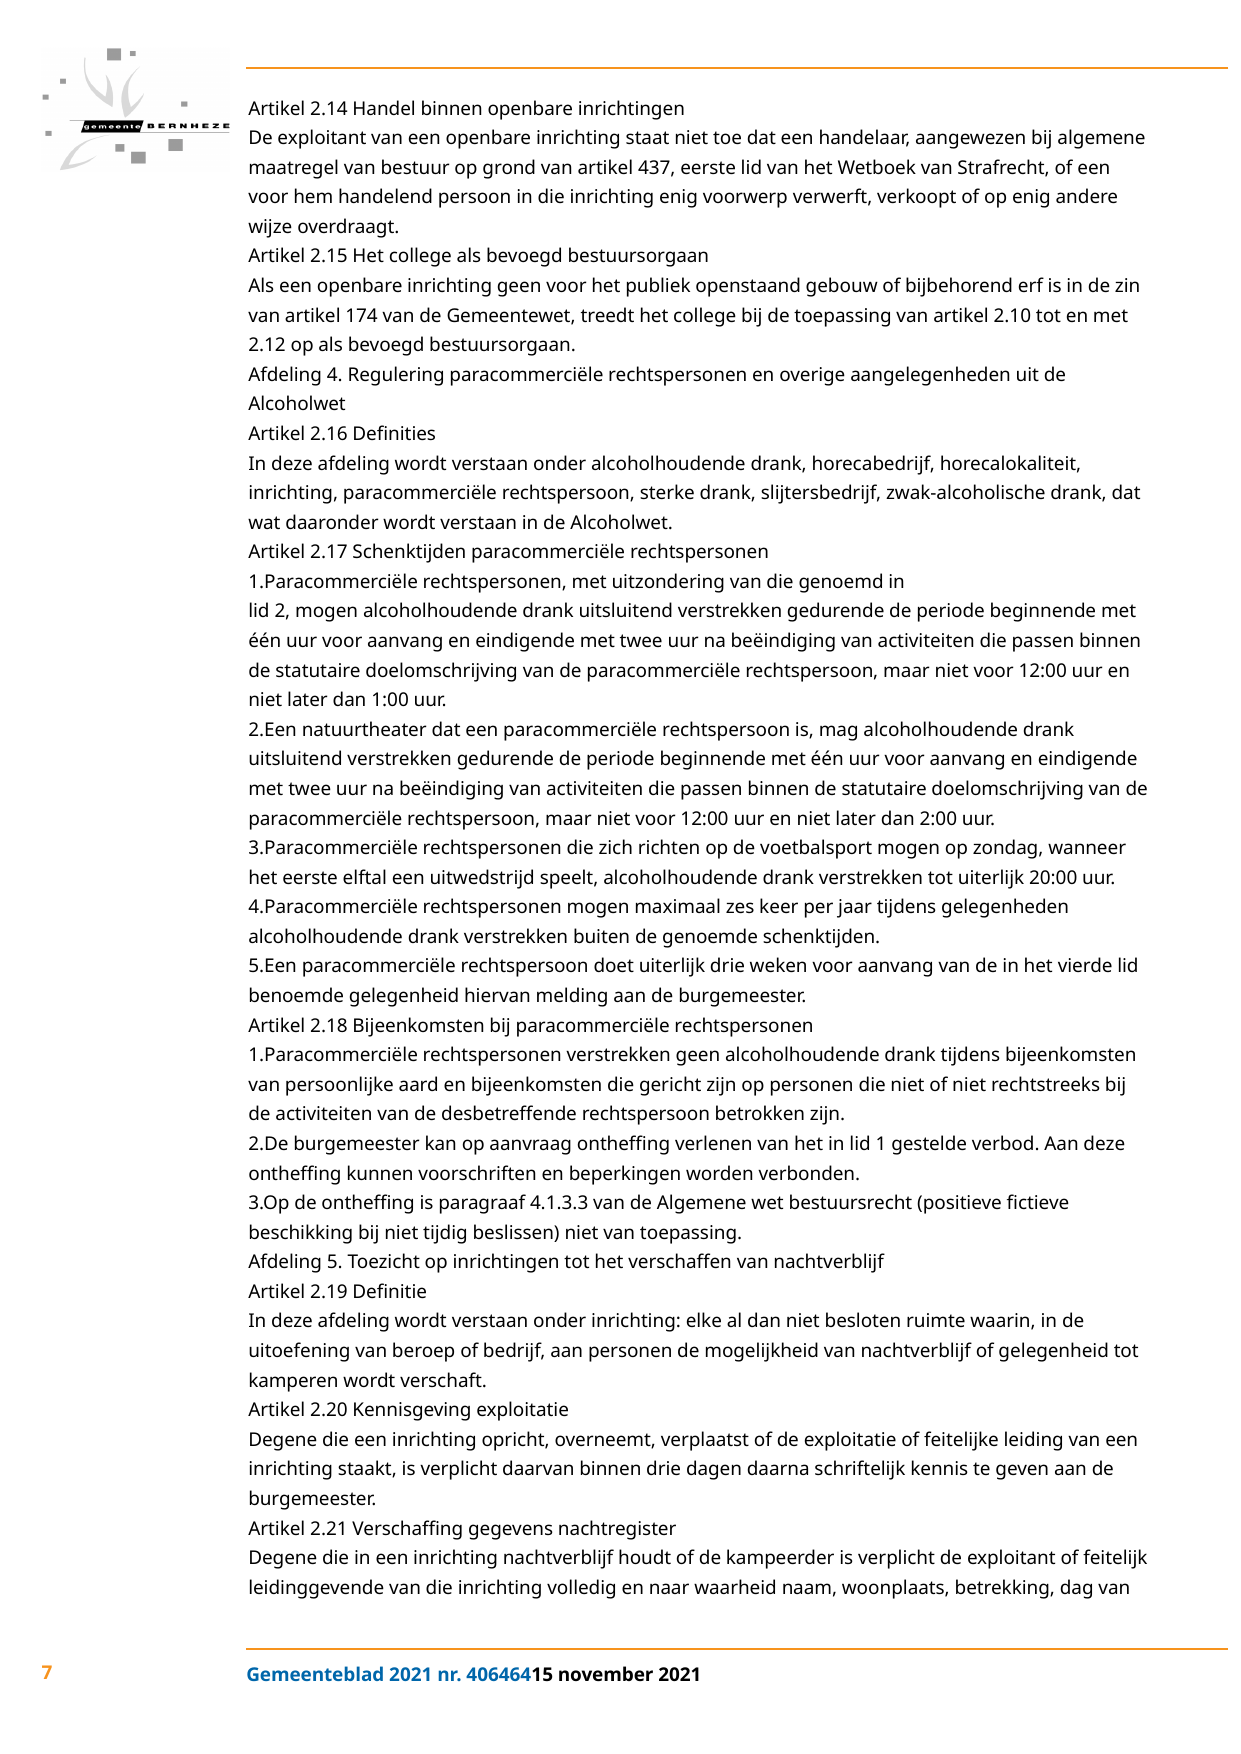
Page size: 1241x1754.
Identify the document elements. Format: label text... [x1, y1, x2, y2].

text 4.Paracommerciële rechtspersonen mogen maximaal zes keer per jaar tijdens gelegenheden alcoholhoudende drank verstrekken buiten de genoemde schenktijden. [248, 893, 1152, 949]
text De exploitant van een openbare inrichting staat niet toe dat een handelaar, aangewezen bij algemene maatregel van bestuur op grond van artikel 437, eerste lid van het Wetboek van Strafrecht, of een voor hem handelend persoon in die inrichting enig voorwerp verwerft, verkoopt of op enig andere wijze overdraagt. [248, 124, 1152, 239]
text Artikel 2.14 Handel binnen openbare inrichtingen [248, 95, 1152, 121]
text 1.Paracommerciële rechtspersonen verstrekken geen alcoholhoudende drank tijdens bijeenkomsten van persoonlijke aard en bijeenkomsten die gericht zijn op personen die niet of niet rechtstreeks bij de activiteiten van de desbetreffende rechtspersoon betrokken zijn. [248, 1041, 1152, 1126]
text lid 2, mogen alcoholhoudende drank uitsluitend verstrekken gedurende de periode beginnende met één uur voor aanvang en eindigende met twee uur na beëindiging van activiteiten die passen binnen de statutaire doelomschrijving van de paracommerciële rechtspersoon, maar niet voor 12:00 uur en niet later dan 1:00 uur. [248, 598, 1152, 712]
text 2.De burgemeester kan op aanvraag ontheffing verlenen van het in lid 1 gestelde verbod. Aan deze ontheffing kunnen voorschriften en beperkingen worden verbonden. [248, 1130, 1152, 1186]
text Degene die een inrichting opricht, overneemt, verplaatst of de exploitatie of feitelijke leiding van een inrichting staakt, is verplicht daarvan binnen drie dagen daarna schriftelijk kennis te geven aan de burgemeester. [248, 1426, 1152, 1511]
text Als een openbare inrichting geen voor het publiek openstaand gebouw of bijbehorend erf is in de zin van artikel 174 van de Gemeentewet, treedt het college bij de toepassing van artikel 2.10 tot en met 2.12 op als bevoegd bestuursorgaan. [248, 272, 1152, 357]
text In deze afdeling wordt verstaan onder inrichting: elke al dan niet besloten ruimte waarin, in de uitoefening van beroep of bedrijf, aan personen de mogelijkheid van nachtverblijf of gelegenheid tot kamperen wordt verschaft. [248, 1308, 1152, 1393]
text beschikking bij niet tijdig beslissen) niet van toepassing. [248, 1219, 1152, 1245]
text In deze afdeling wordt verstaan onder alcoholhoudende drank, horecabedrijf, horecalokaliteit, inrichting, paracommerciële rechtspersoon, sterke drank, slijtersbedrijf, zwak-alcoholische drank, dat wat daaronder wordt verstaan in de Alcoholwet. [248, 450, 1152, 535]
text Artikel 2.21 Verschaffing gegevens nachtregister [248, 1515, 1152, 1541]
text Artikel 2.19 Definitie [248, 1278, 1152, 1304]
text Artikel 2.17 Schenktijden paracommerciële rechtspersonen [248, 538, 1152, 564]
text 5.Een paracommerciële rechtspersoon doet uiterlijk drie weken voor aanvang van de in het vierde lid benoemde gelegenheid hiervan melding aan de burgemeester. [248, 953, 1152, 1008]
text 3.Op de ontheffing is paragraaf 4.1.3.3 van de Algemene wet bestuursrecht (positieve fictieve [248, 1189, 1152, 1215]
text Artikel 2.20 Kennisgeving exploitatie [248, 1396, 1152, 1422]
text Afdeling 5. Toezicht op inrichtingen tot het verschaffen van nachtverblijf [248, 1248, 1152, 1274]
text 2.Een natuurtheater dat een paracommerciële rechtspersoon is, mag alcoholhoudende drank uitsluitend verstrekken gedurende de periode beginnende met één uur voor aanvang en eindigende met twee uur na beëindiging van activiteiten die passen binnen de statutaire doelomschrijving van de paracommerciële rechtspersoon, maar niet voor 12:00 uur en niet later dan 2:00 uur. [248, 716, 1152, 831]
text 1.Paracommerciële rechtspersonen, met uitzondering van die genoemd in [248, 568, 1152, 594]
text Artikel 2.18 Bijeenkomsten bij paracommerciële rechtspersonen [248, 1012, 1152, 1038]
text Afdeling 4. Regulering paracommerciële rechtspersonen en overige aangelegenheden uit de Alcoholwet [248, 361, 1152, 416]
picture [41, 47, 231, 172]
text Artikel 2.16 Definities [248, 420, 1152, 446]
text Artikel 2.15 Het college als bevoegd bestuursorgaan [248, 243, 1152, 268]
text 3.Paracommerciële rechtspersonen die zich richten op de voetbalsport mogen op zondag, wanneer het eerste elftal een uitwedstrijd speelt, alcoholhoudende drank verstrekken tot uiterlijk 20:00 uur. [248, 834, 1152, 890]
text Degene die in een inrichting nachtverblijf houdt of de kampeerder is verplicht de exploitant of feitelijk leidinggevende van die inrichting volledig en naar waarheid naam, woonplaats, betrekking, dag van [248, 1544, 1152, 1600]
